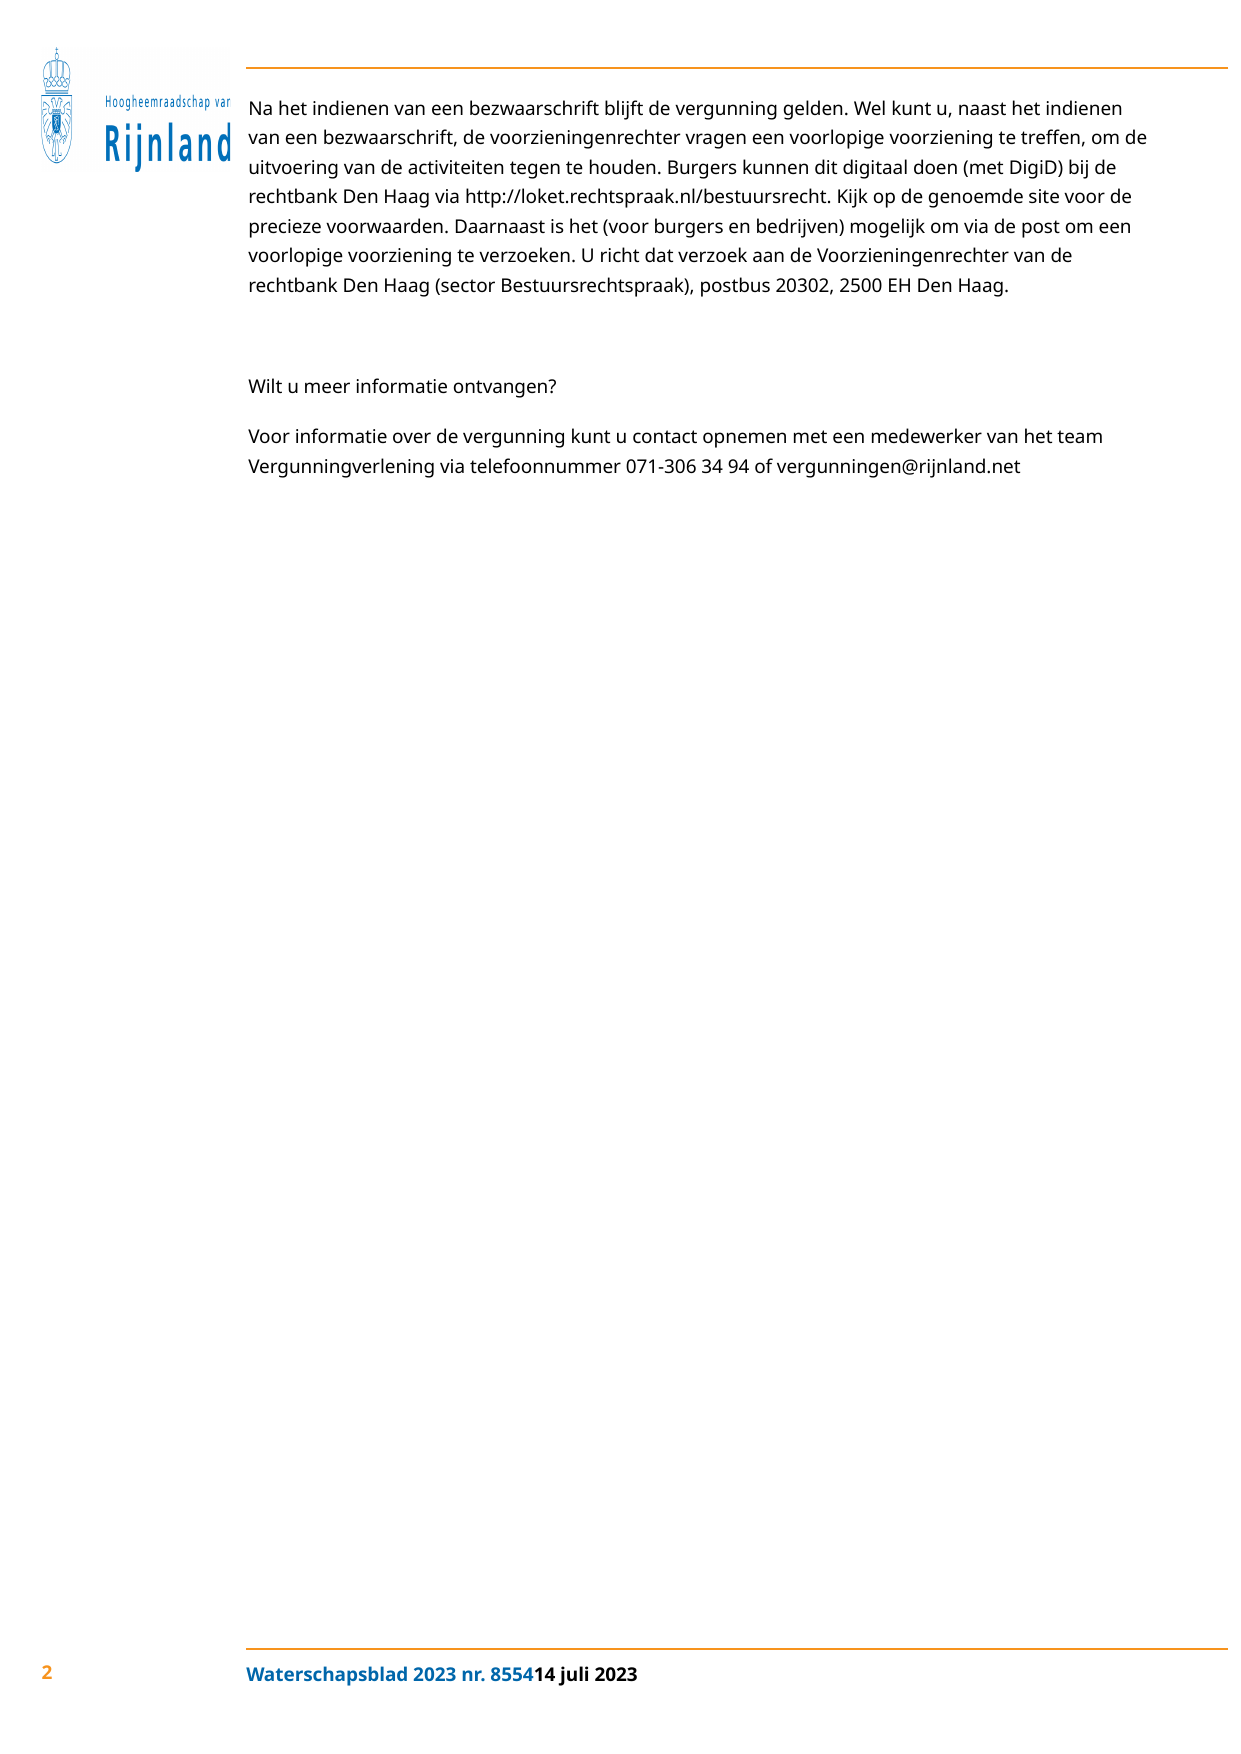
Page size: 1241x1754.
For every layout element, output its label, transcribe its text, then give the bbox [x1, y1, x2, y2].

text Wilt u meer informatie ontvangen? [248, 373, 1152, 399]
text Voor informatie over de vergunning kunt u contact opnemen met een medewerker van het team Vergunningverlening via telefoonnummer 071-306 34 94 of vergunningen@rijnland.net [248, 423, 1152, 479]
picture [41, 47, 231, 172]
text Na het indienen van een bezwaarschrift blijft de vergunning gelden. Wel kunt u, naast het indienen van een bezwaarschrift, de voorzieningenrechter vragen een voorlopige voorziening te treffen, om de uitvoering van de activiteiten tegen te houden. Burgers kunnen dit digitaal doen (met DigiD) bij de rechtbank Den Haag via http://loket.rechtspraak.nl/bestuursrecht. Kijk op de genoemde site voor de precieze voorwaarden. Daarnaast is het (voor burgers en bedrijven) mogelijk om via de post om een voorlopige voorziening te verzoeken. U richt dat verzoek aan de Voorzieningenrechter van de rechtbank Den Haag (sector Bestuursrechtspraak), postbus 20302, 2500 EH Den Haag. [248, 95, 1152, 298]
